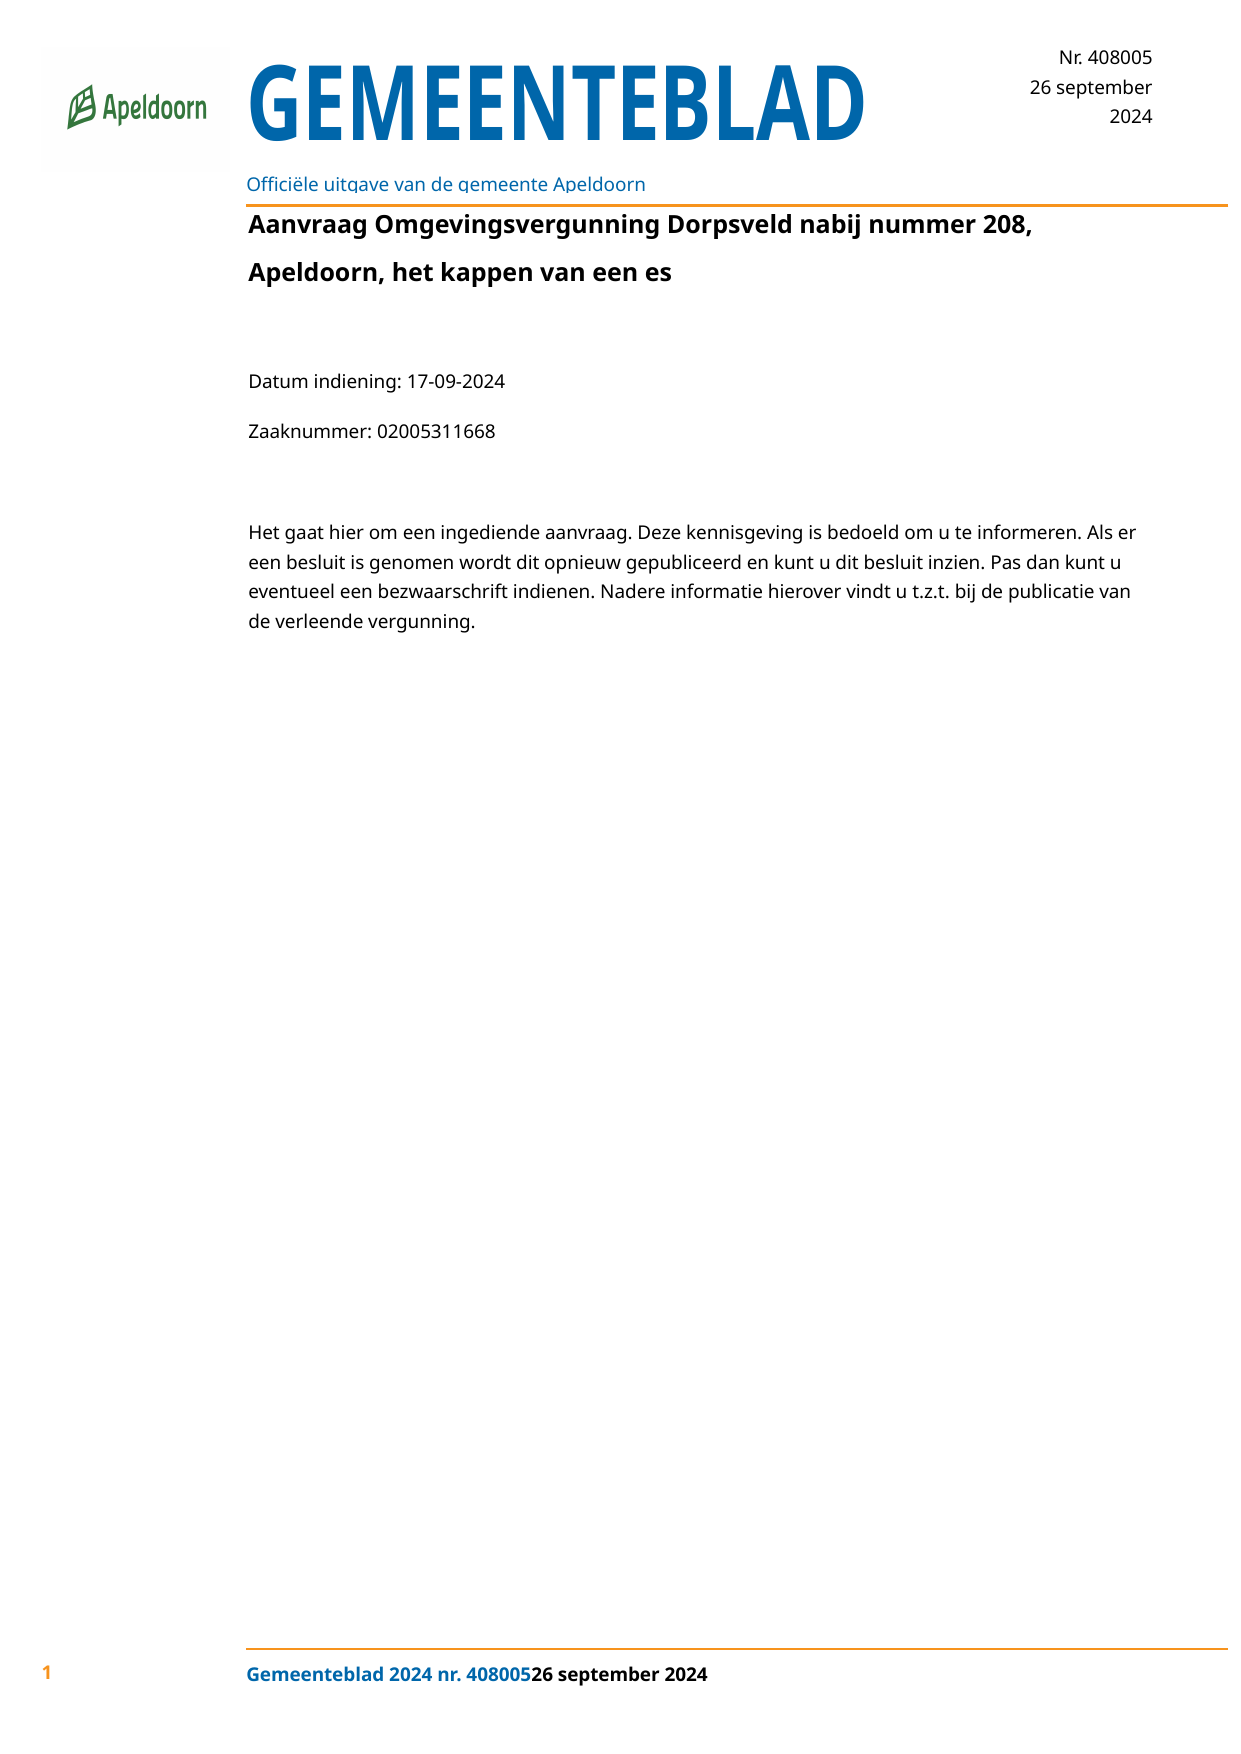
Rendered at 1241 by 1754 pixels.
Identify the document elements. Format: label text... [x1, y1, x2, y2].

text Aanvraag Omgevingsvergunning Dorpsveld nabij nummer 208, Apeldoorn, het kappen van een es [248, 207, 1152, 288]
text Datum indiening: 17-09-2024 [248, 368, 1152, 394]
text Zaaknummer: 02005311668 [248, 419, 1152, 444]
text Het gaat hier om een ingediende aanvraag. Deze kennisgeving is bedoeld om u te informeren. Als er een besluit is genomen wordt dit opnieuw gepubliceerd en kunt u dit besluit inzien. Pas dan kunt u eventueel een bezwaarschrift indienen. Nadere informatie hierover vindt u t.z.t. bij de publicatie van de verleende vergunning. [248, 519, 1152, 634]
picture [41, 47, 231, 172]
